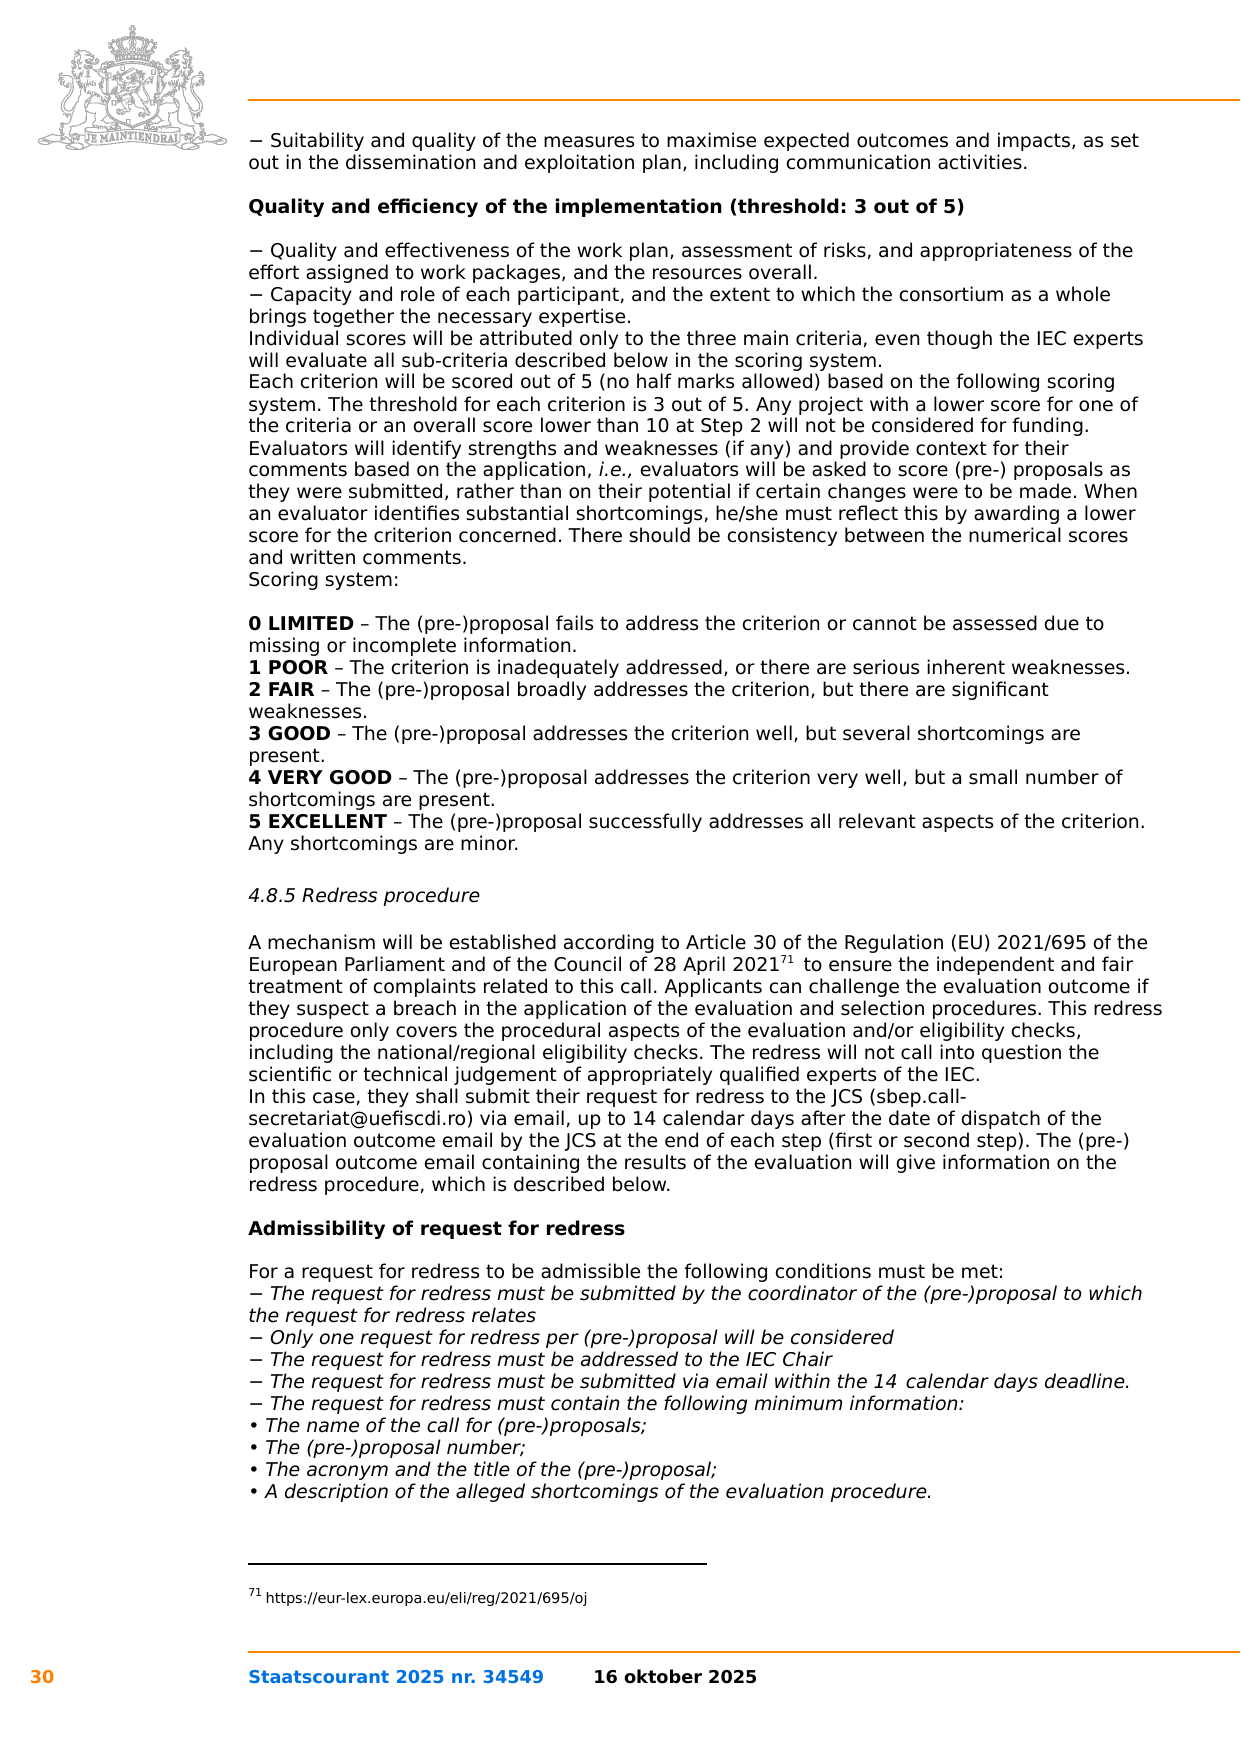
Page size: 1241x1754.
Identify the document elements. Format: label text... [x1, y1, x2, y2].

text For a request for redress to be admissible the following conditions must be met: [248, 1261, 1163, 1283]
text 0 LIMITED – The (pre-)proposal fails to address the criterion or cannot be assessed due to missing or incomplete information. [248, 613, 1163, 657]
text Scoring system: [248, 569, 1163, 591]
text 1 POOR – The criterion is inadequately addressed, or there are serious inherent weaknesses. [248, 657, 1163, 679]
text − The request for redress must be addressed to the IEC Chair [248, 1349, 1163, 1371]
text • The name of the call for (pre-)proposals; [248, 1415, 1163, 1437]
text Individual scores will be attributed only to the three main criteria, even though the IEC experts will evaluate all sub-criteria described below in the scoring system. [248, 327, 1163, 371]
text − Only one request for redress per (pre-)proposal will be considered [248, 1327, 1163, 1349]
text • The (pre-)proposal number; [248, 1437, 1163, 1459]
text Evaluators will identify strengths and weaknesses (if any) and provide context for their comments based on the application, i.e., evaluators will be asked to score (pre-) proposals as they were submitted, rather than on their potential if certain changes were to be made. When an evaluator identifies substantial shortcomings, he/she must reflect this by awarding a lower score for the criterion concerned. There should be consistency between the numerical scores and written comments. [248, 437, 1163, 569]
text • A description of the alleged shortcomings of the evaluation procedure. [248, 1481, 1163, 1503]
picture [38, 25, 227, 150]
text − Capacity and role of each participant, and the extent to which the consortium as a whole brings together the necessary expertise. [248, 283, 1163, 327]
text In this case, they shall submit their request for redress to the JCS (sbep.call- secretariat@uefiscdi.ro) via email, up to 14 calendar days after the date of dispatch of the evaluation outcome email by the JCS at the end of each step (first or second step). The (pre-) proposal outcome email containing the results of the evaluation will give information on the redress procedure, which is described below. [248, 1086, 1163, 1196]
subtitle Quality and efficiency of the implementation (threshold: 3 out of 5) [248, 196, 1163, 218]
text • The acronym and the title of the (pre-)proposal; [248, 1459, 1163, 1481]
text − The request for redress must be submitted by the coordinator of the (pre-)proposal to which the request for redress relates [248, 1283, 1163, 1327]
text 4 VERY GOOD – The (pre-)proposal addresses the criterion very well, but a small number of shortcomings are present. [248, 767, 1163, 811]
text − Suitability and quality of the measures to maximise expected outcomes and impacts, as set out in the dissemination and exploitation plan, including communication activities. [248, 130, 1163, 174]
text − Quality and effectiveness of the work plan, assessment of risks, and appropriateness of the effort assigned to work packages, and the resources overall. [248, 239, 1163, 283]
text https://eur-lex.europa.eu/eli/reg/2021/695/oj [248, 1586, 1163, 1608]
subtitle Admissibility of request for redress [248, 1217, 1163, 1239]
text 2 FAIR – The (pre-)proposal broadly addresses the criterion, but there are significant weaknesses. [248, 679, 1163, 723]
subtitle 4.8.5 Redress procedure [248, 885, 1163, 907]
text − The request for redress must contain the following minimum information: [248, 1393, 1163, 1415]
text A mechanism will be established according to Article 30 of the Regulation (EU) 2021/695 of the European Parliament and of the Council of 28 April 2021 to ensure the independent and fair treatment of complaints related to this call. Applicants can challenge the evaluation outcome if they suspect a breach in the application of the evaluation and selection procedures. This redress procedure only covers the procedural aspects of the evaluation and/or eligibility checks, including the national/regional eligibility checks. The redress will not call into question the scientific or technical judgement of appropriately qualified experts of the IEC. [248, 932, 1163, 1086]
text − The request for redress must be submitted via email within the 14 calendar days deadline. [248, 1371, 1163, 1393]
text Each criterion will be scored out of 5 (no half marks allowed) based on the following scoring system. The threshold for each criterion is 3 out of 5. Any project with a lower score for one of the criteria or an overall score lower than 10 at Step 2 will not be considered for funding. [248, 371, 1163, 437]
text 3 GOOD – The (pre-)proposal addresses the criterion well, but several shortcomings are present. [248, 723, 1163, 767]
text 5 EXCELLENT – The (pre-)proposal successfully addresses all relevant aspects of the criterion. Any shortcomings are minor. [248, 811, 1163, 855]
